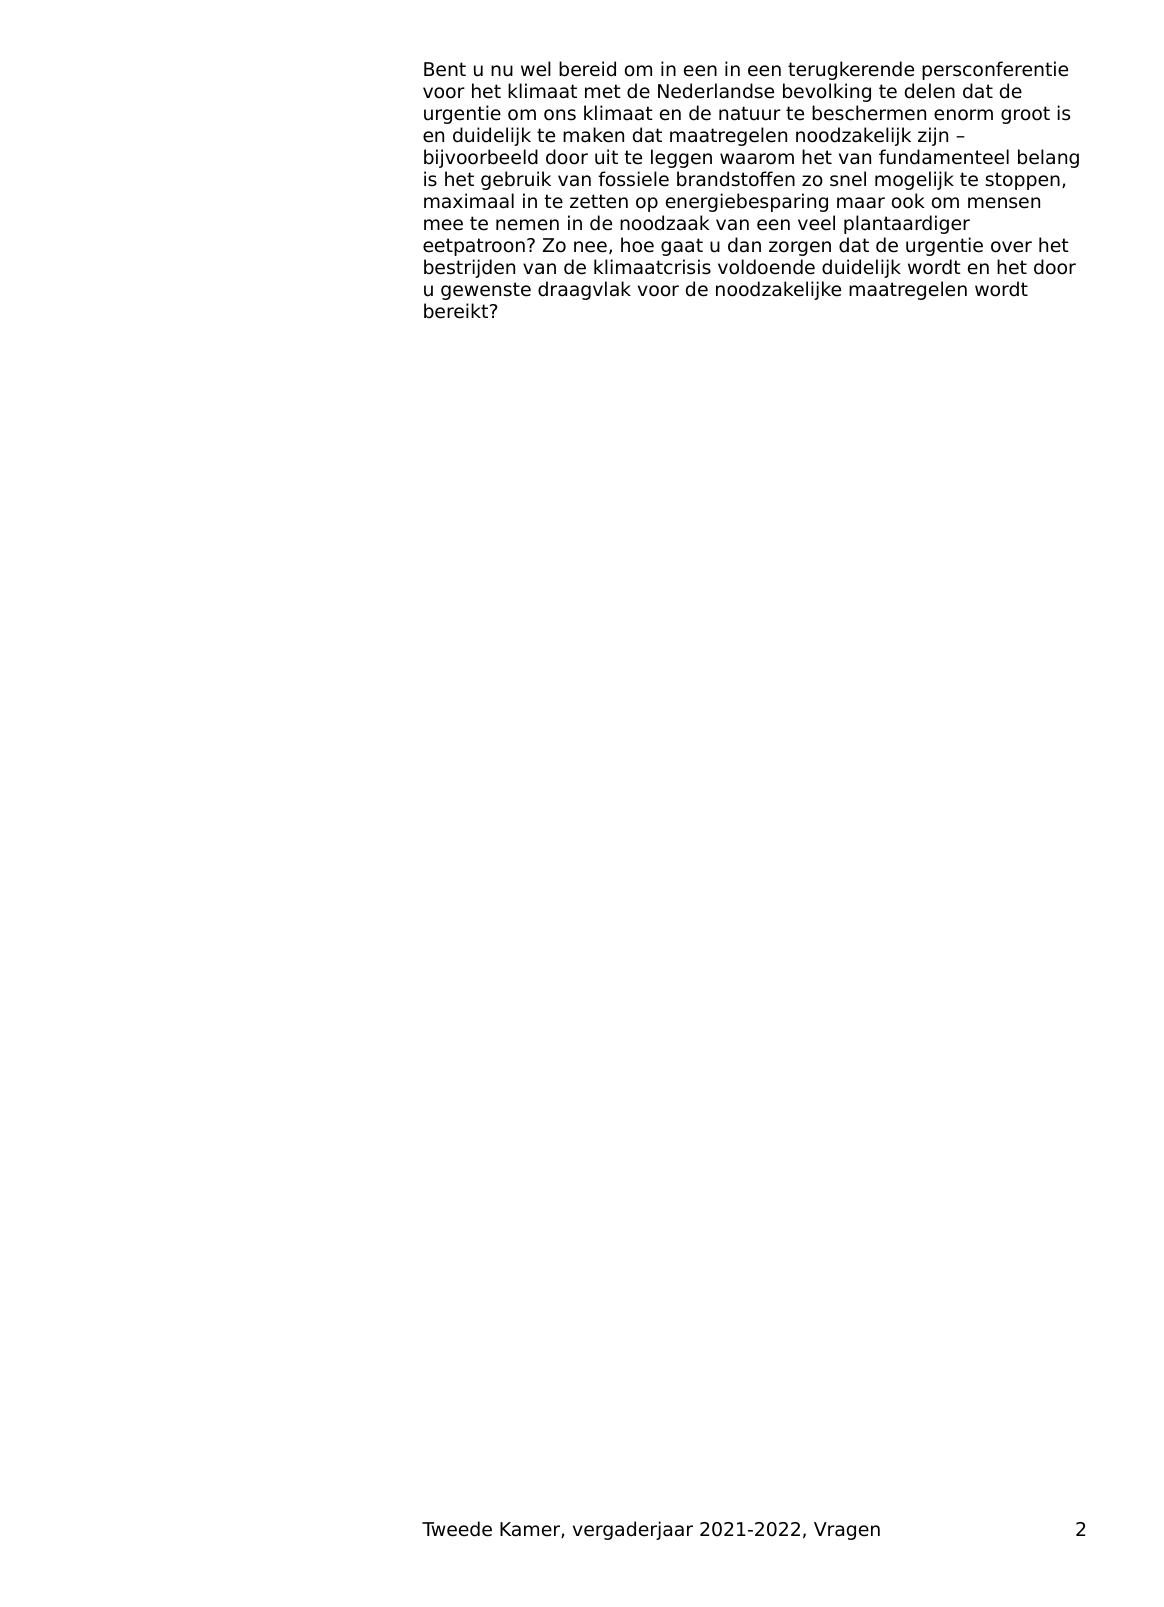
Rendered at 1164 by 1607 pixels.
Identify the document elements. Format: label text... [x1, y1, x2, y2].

text Bent u nu wel bereid om in een in een terugkerende persconferentie voor het klimaat met de Nederlandse bevolking te delen dat de urgentie om ons klimaat en de natuur te beschermen enorm groot is en duidelijk te maken dat maatregelen noodzakelijk zijn – bijvoorbeeld door uit te leggen waarom het van fundamenteel belang is het gebruik van fossiele brandstoffen zo snel mogelijk te stoppen, maximaal in te zetten op energiebesparing maar ook om mensen mee te nemen in de noodzaak van een veel plantaardiger eetpatroon? Zo nee, hoe gaat u dan zorgen dat de urgentie over het bestrijden van de klimaatcrisis voldoende duidelijk wordt en het door u gewenste draagvlak voor de noodzakelijke maatregelen wordt bereikt? [422, 59, 1087, 323]
